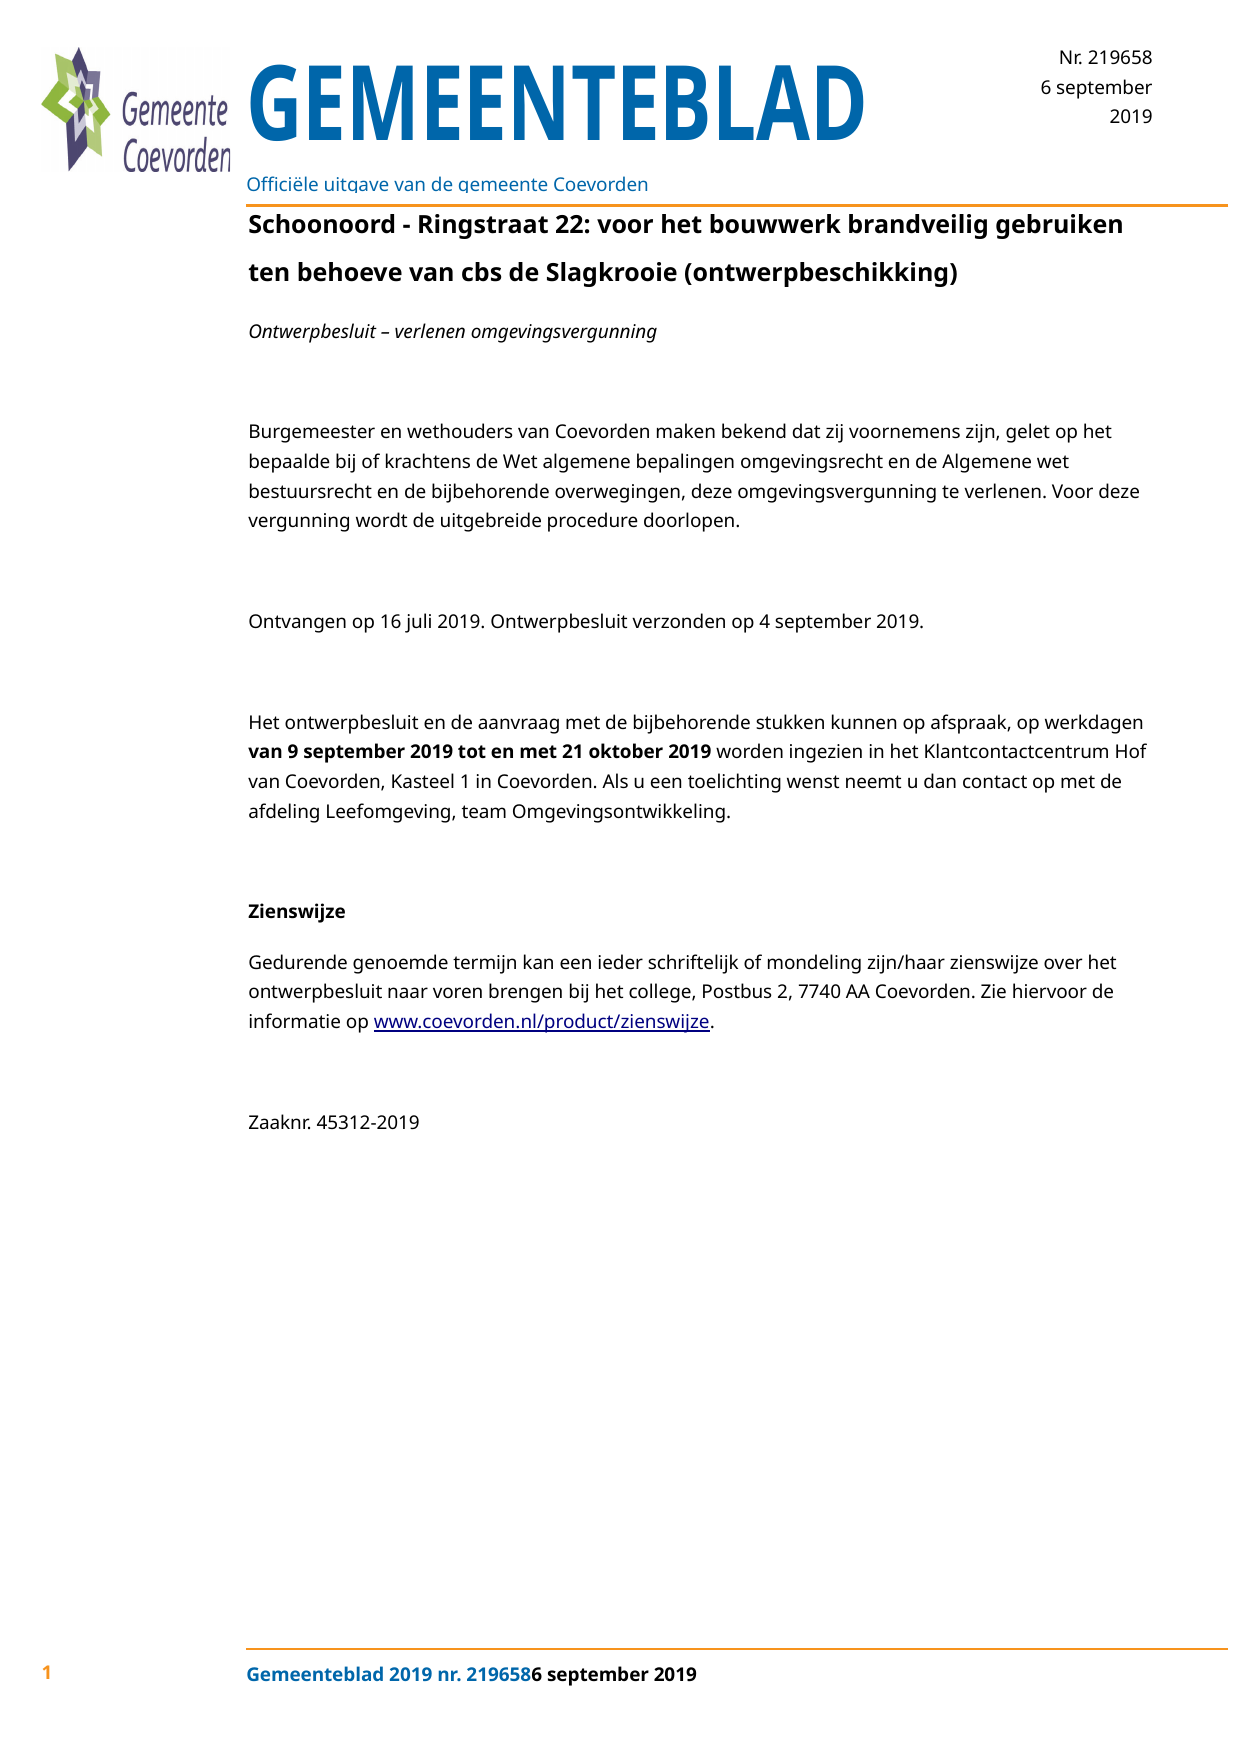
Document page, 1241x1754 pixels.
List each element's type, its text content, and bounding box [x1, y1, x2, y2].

text Zaaknr. 45312-2019 [248, 1109, 1152, 1135]
text Schoonoord - Ringstraat 22: voor het bouwwerk brandveilig gebruiken ten behoeve van cbs de Slagkrooie (ontwerpbeschikking) [248, 207, 1152, 288]
text Ontvangen op 16 juli 2019. Ontwerpbesluit verzonden op 4 september 2019. [248, 608, 1152, 634]
text Gedurende genoemde termijn kan een ieder schriftelijk of mondeling zijn/haar zienswijze over het ontwerpbesluit naar voren brengen bij het college, Postbus 2, 7740 AA Coevorden. Zie hiervoor de informatie op www.coevorden.nl/product/zienswijze. [248, 949, 1152, 1034]
text Ontwerpbesluit – verlenen omgevingsvergunning [248, 318, 1152, 344]
picture [41, 47, 231, 172]
text Zienswijze [248, 899, 1152, 924]
text Burgemeester en wethouders van Coevorden maken bekend dat zij voornemens zijn, gelet op het bepaalde bij of krachtens de Wet algemene bepalingen omgevingsrecht en de Algemene wet bestuursrecht en de bijbehorende overwegingen, deze omgevingsvergunning te verlenen. Voor deze vergunning wordt de uitgebreide procedure doorlopen. [248, 419, 1152, 533]
text Het ontwerpbesluit en de aanvraag met de bijbehorende stukken kunnen op afspraak, op werkdagen van 9 september 2019 tot en met 21 oktober 2019 worden ingezien in het Klantcontactcentrum Hof van Coevorden, Kasteel 1 in Coevorden. Als u een toelichting wenst neemt u dan contact op met de afdeling Leefomgeving, team Omgevingsontwikkeling. [248, 709, 1152, 824]
